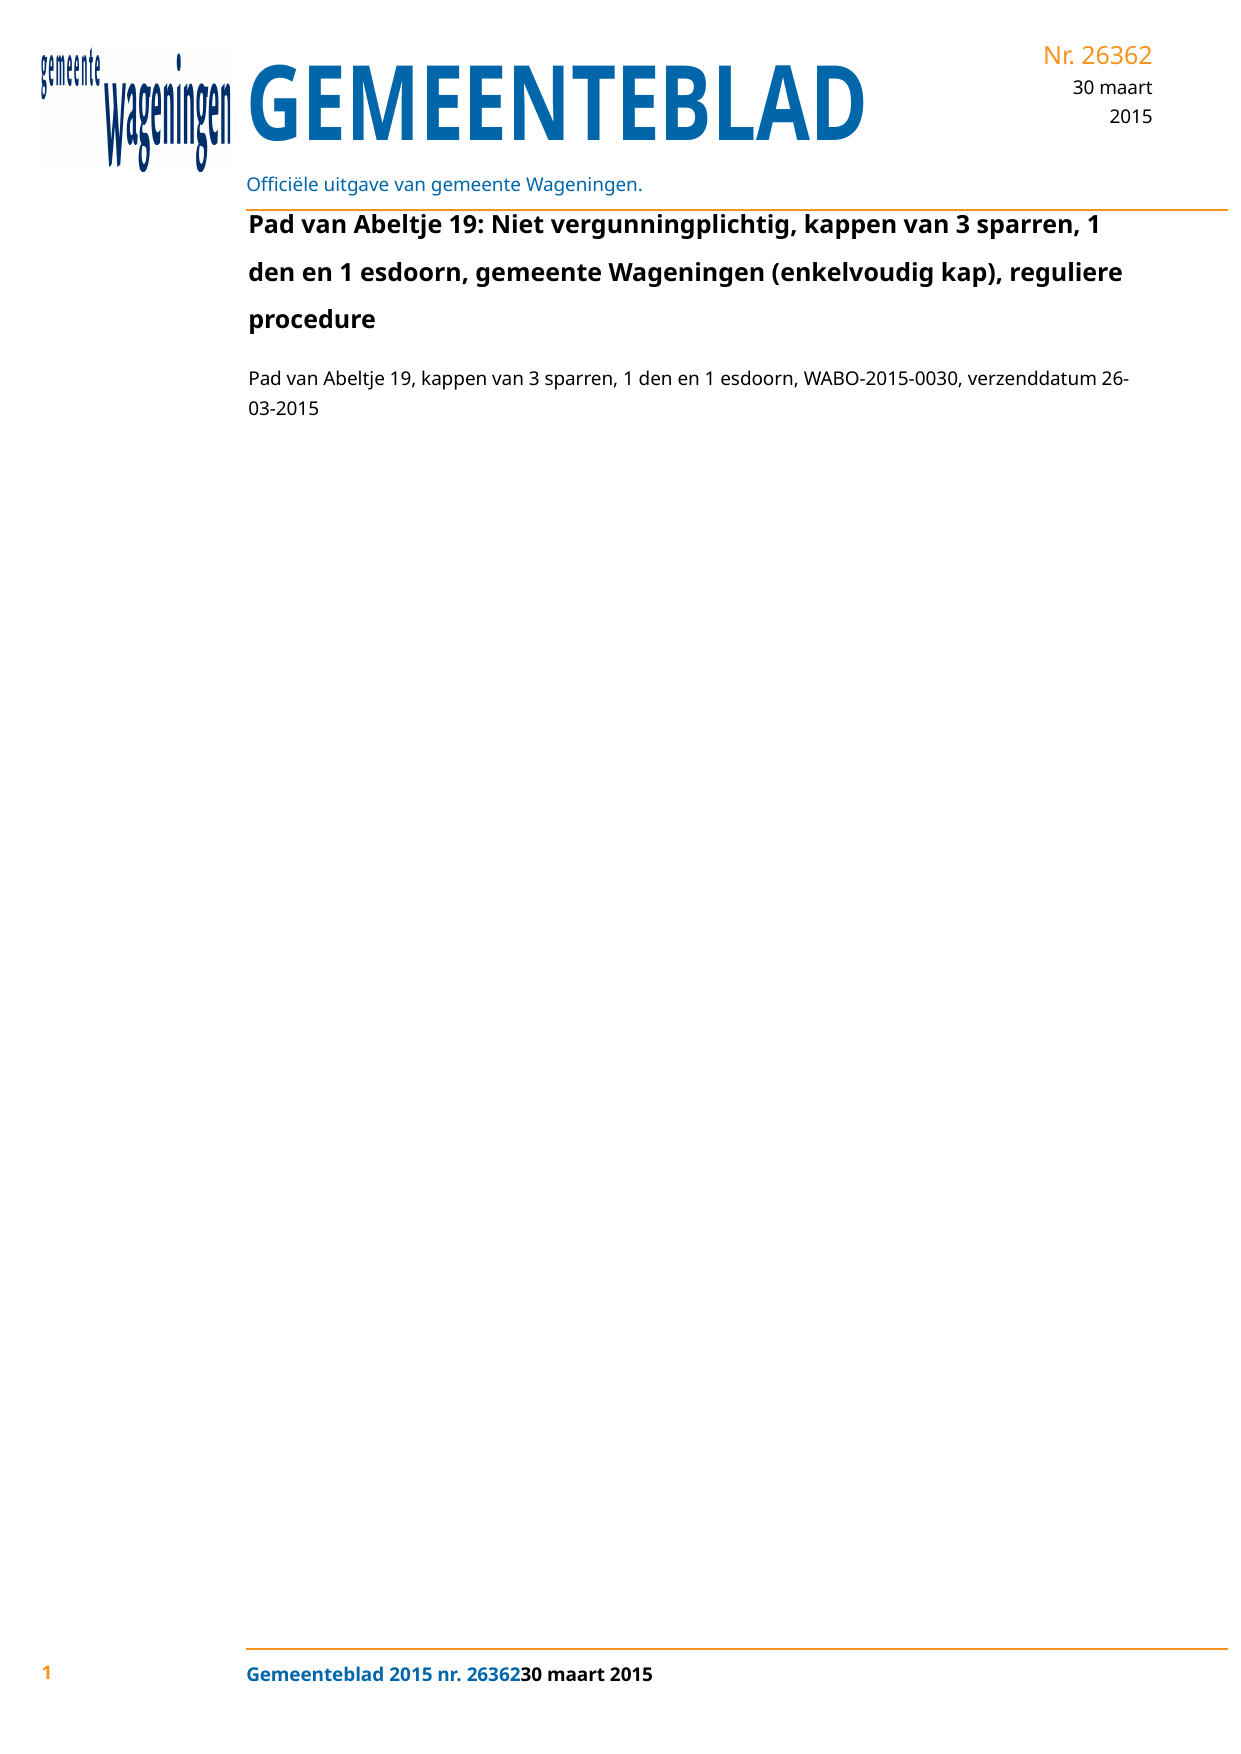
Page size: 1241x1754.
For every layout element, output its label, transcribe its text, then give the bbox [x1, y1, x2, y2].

text Pad van Abeltje 19, kappen van 3 sparren, 1 den en 1 esdoorn, WABO-2015-0030, verzenddatum 26-03-2015 [248, 366, 1152, 421]
picture [41, 47, 231, 172]
text Pad van Abeltje 19: Niet vergunningplichtig, kappen van 3 sparren, 1 den en 1 esdoorn, gemeente Wageningen (enkelvoudig kap), reguliere procedure [248, 211, 1152, 336]
